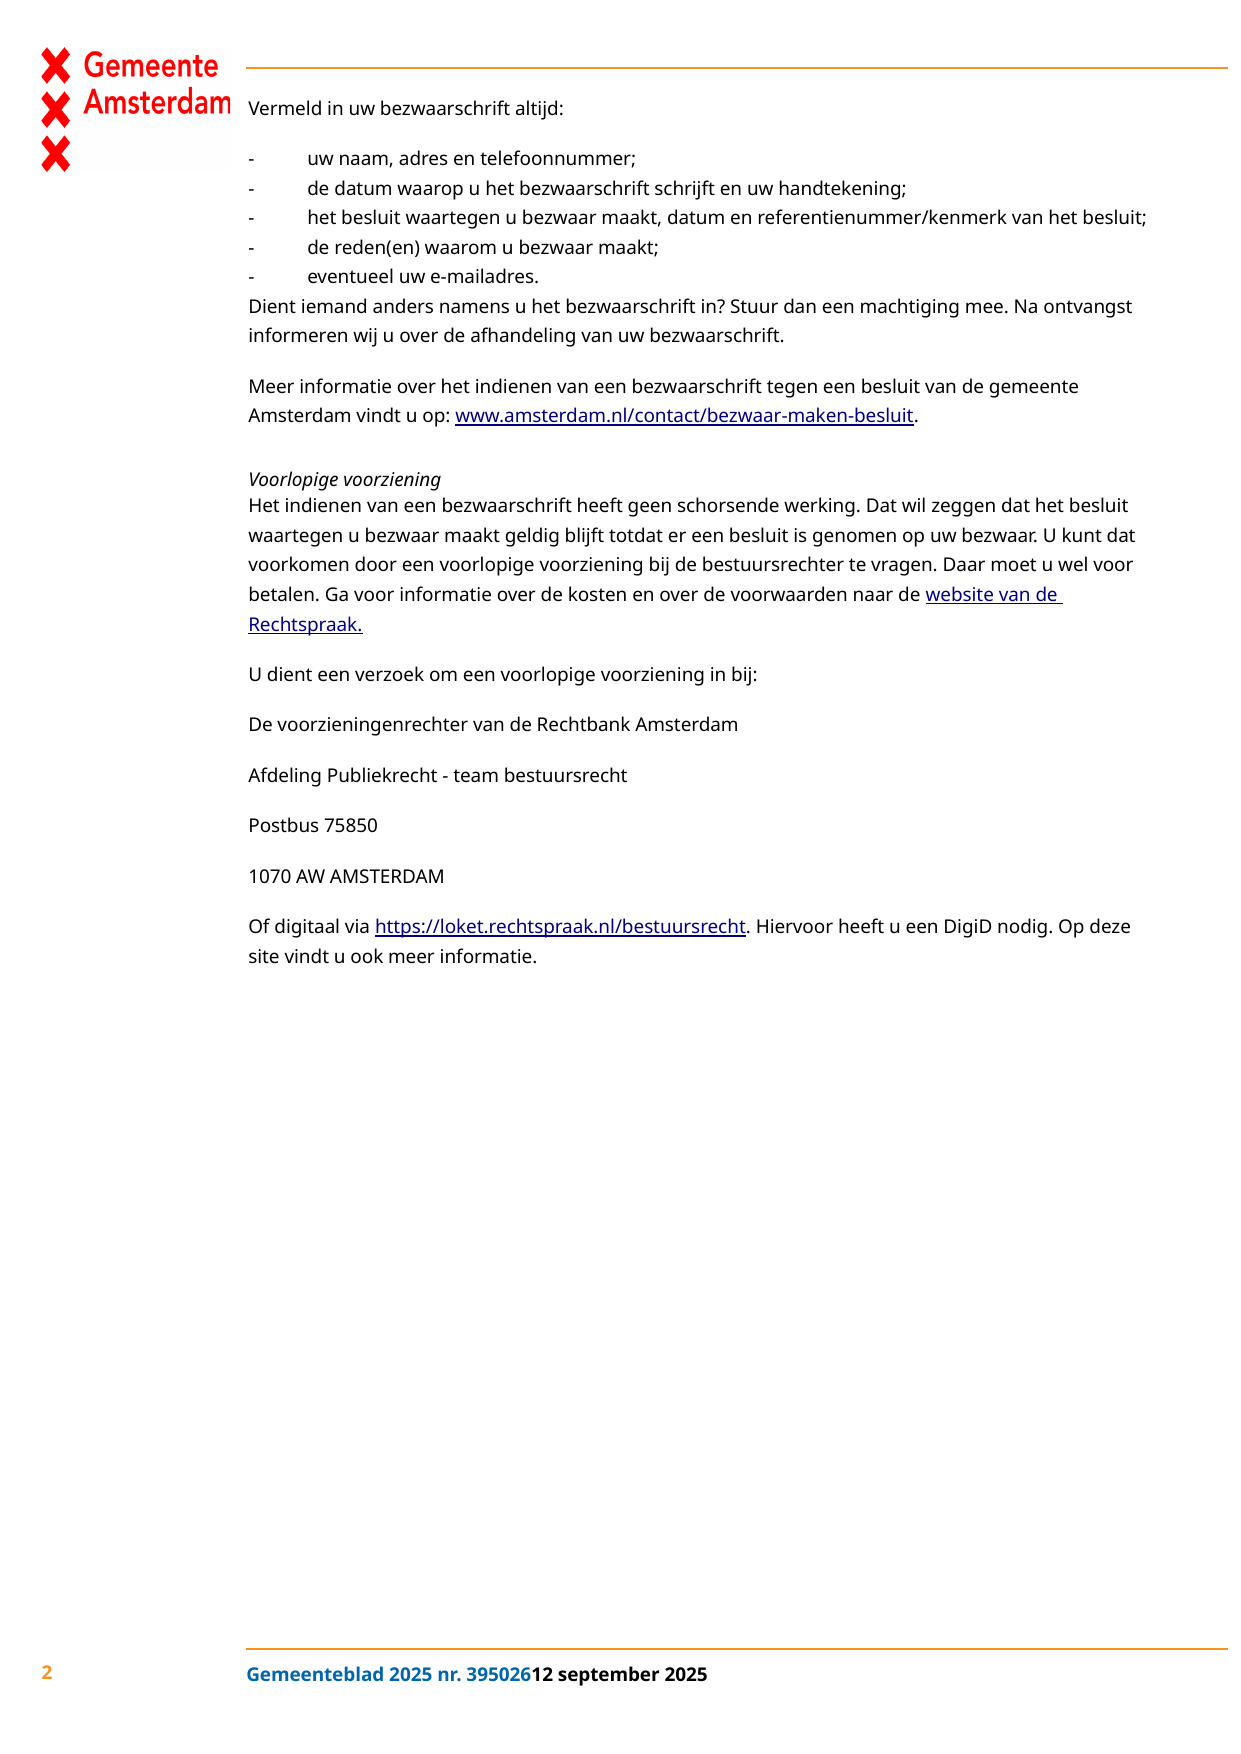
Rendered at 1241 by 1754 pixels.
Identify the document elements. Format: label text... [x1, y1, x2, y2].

text 1070 AW AMSTERDAM [248, 863, 1152, 888]
text U dient een verzoek om een voorlopige voorziening in bij: [248, 661, 1152, 687]
text Voorlopige voorziening [248, 467, 1152, 492]
text Postbus 75850 [248, 812, 1152, 838]
text De voorzieningenrechter van de Rechtbank Amsterdam [248, 712, 1152, 737]
list de datum waarop u het bezwaarschrift schrijft en uw handtekening; [248, 175, 1152, 201]
text Afdeling Publiekrecht - team bestuursrecht [248, 762, 1152, 788]
picture [41, 47, 231, 172]
list eventueel uw e-mailadres. [248, 263, 1152, 289]
list uw naam, adres en telefoonnummer; [248, 145, 1152, 171]
text Het indienen van een bezwaarschrift heeft geen schorsende werking. Dat wil zeggen dat het besluit waartegen u bezwaar maakt geldig blijft totdat er een besluit is genomen op uw bezwaar. U kunt dat voorkomen door een voorlopige voorziening bij de bestuursrechter te vragen. Daar moet u wel voor betalen. Ga voor informatie over de kosten en over de voorwaarden naar de website van de Rechtspraak. [248, 492, 1152, 636]
text Dient iemand anders namens u het bezwaarschrift in? Stuur dan een machtiging mee. Na ontvangst informeren wij u over de afhandeling van uw bezwaarschrift. [248, 293, 1152, 348]
list het besluit waartegen u bezwaar maakt, datum en referentienummer/kenmerk van het besluit; [248, 204, 1152, 230]
text Of digitaal via https://loket.rechtspraak.nl/bestuursrecht. Hiervoor heeft u een DigiD nodig. Op deze site vindt u ook meer informatie. [248, 913, 1152, 968]
list de reden(en) waarom u bezwaar maakt; [248, 234, 1152, 260]
text Vermeld in uw bezwaarschrift altijd: [248, 95, 1152, 121]
text Meer informatie over het indienen van een bezwaarschrift tegen een besluit van de gemeente Amsterdam vindt u op: www.amsterdam.nl/contact/bezwaar-maken-besluit. [248, 373, 1152, 428]
